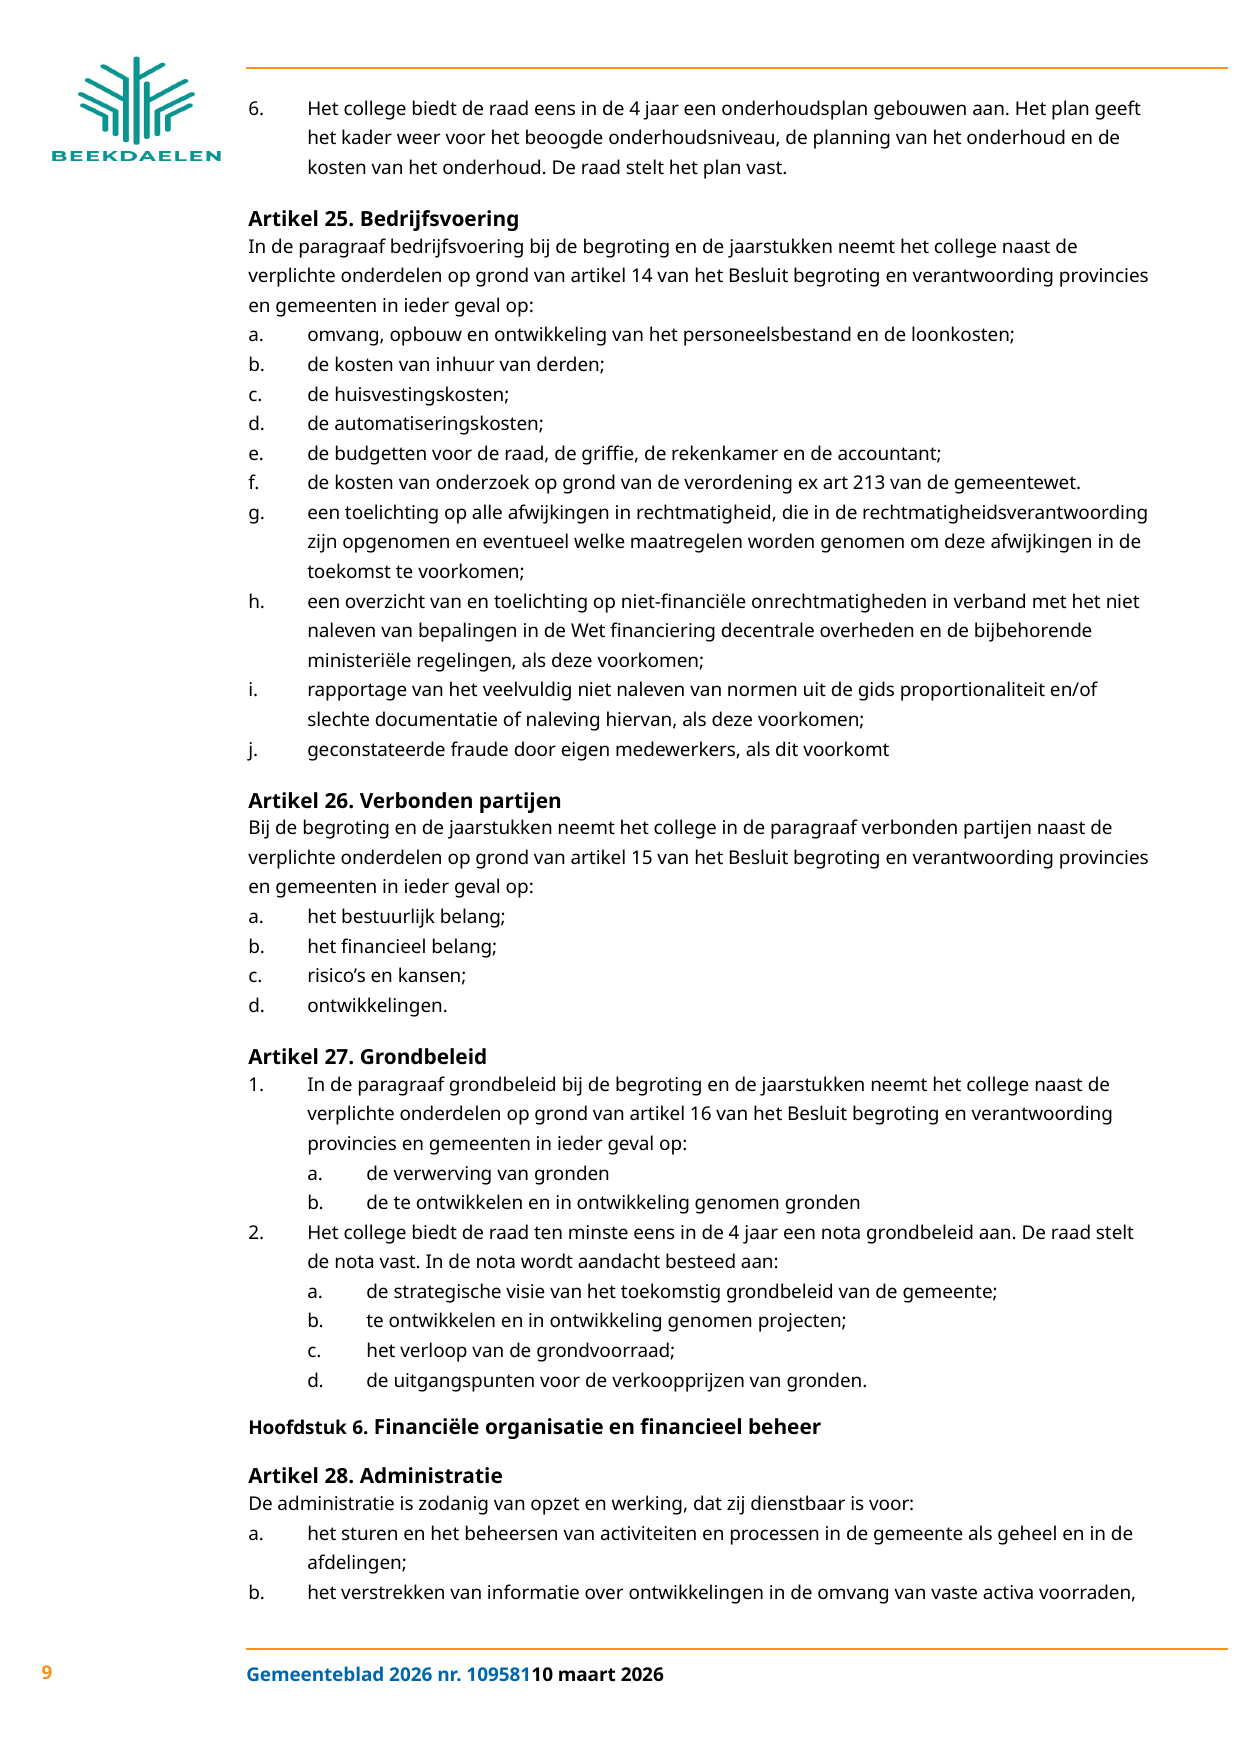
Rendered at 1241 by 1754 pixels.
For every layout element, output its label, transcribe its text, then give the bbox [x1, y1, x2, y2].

text Artikel 27. Grondbeleid [248, 1042, 1152, 1071]
list de budgetten voor de raad, de griffie, de rekenkamer en de accountant; [248, 440, 1152, 466]
text In de paragraaf bedrijfsvoering bij de begroting en de jaarstukken neemt het college naast de verplichte onderdelen op grond van artikel 14 van het Besluit begroting en verantwoording provincies en gemeenten in ieder geval op: [248, 233, 1152, 318]
list ontwikkelingen. [248, 992, 1152, 1018]
list de verwerving van gronden [307, 1160, 1152, 1185]
list het verloop van de grondvoorraad; [307, 1337, 1152, 1363]
list risico’s en kansen; [248, 962, 1152, 988]
list de automatiseringskosten; [248, 410, 1152, 436]
list het sturen en het beheersen van activiteiten en processen in de gemeente als geheel en in de afdelingen; [248, 1520, 1152, 1575]
list Het college biedt de raad ten minste eens in de 4 jaar een nota grondbeleid aan. De raad stelt de nota vast. In de nota wordt aandacht besteed aan: [248, 1219, 1152, 1274]
list omvang, opbouw en ontwikkeling van het personeelsbestand en de loonkosten; [248, 322, 1152, 347]
list te ontwikkelen en in ontwikkeling genomen projecten; [307, 1308, 1152, 1333]
list rapportage van het veelvuldig niet naleven van normen uit de gids proportionaliteit en/of slechte documentatie of naleving hiervan, als deze voorkomen; [248, 677, 1152, 732]
list het bestuurlijk belang; [248, 903, 1152, 929]
list de uitgangspunten voor de verkoopprijzen van gronden. [307, 1367, 1152, 1392]
list de strategische visie van het toekomstig grondbeleid van de gemeente; [307, 1278, 1152, 1304]
list In de paragraaf grondbeleid bij de begroting en de jaarstukken neemt het college naast de verplichte onderdelen op grond van artikel 16 van het Besluit begroting en verantwoording provincies en gemeenten in ieder geval op: [248, 1071, 1152, 1156]
text Artikel 26. Verbonden partijen [248, 786, 1152, 814]
list geconstateerde fraude door eigen medewerkers, als dit voorkomt [248, 736, 1152, 761]
list het verstrekken van informatie over ontwikkelingen in de omvang van vaste activa voorraden, [248, 1579, 1152, 1604]
list een overzicht van en toelichting op niet-financiële onrechtmatigheden in verband met het niet naleven van bepalingen in de Wet financiering decentrale overheden en de bijbehorende ministeriële regelingen, als deze voorkomen; [248, 588, 1152, 673]
list de huisvestingskosten; [248, 381, 1152, 406]
text De administratie is zodanig van opzet en werking, dat zij dienstbaar is voor: [248, 1490, 1152, 1516]
list de te ontwikkelen en in ontwikkeling genomen gronden [307, 1189, 1152, 1215]
text Artikel 28. Administratie [248, 1462, 1152, 1490]
list de kosten van onderzoek op grond van de verordening ex art 213 van de gemeentewet. [248, 469, 1152, 495]
text Bij de begroting en de jaarstukken neemt het college in de paragraaf verbonden partijen naast de verplichte onderdelen op grond van artikel 15 van het Besluit begroting en verantwoording provincies en gemeenten in ieder geval op: [248, 814, 1152, 899]
text Artikel 25. Bedrijfsvoering [248, 204, 1152, 233]
list een toelichting op alle afwijkingen in rechtmatigheid, die in de rechtmatigheidsverantwoording zijn opgenomen en eventueel welke maatregelen worden genomen om deze afwijkingen in de toekomst te voorkomen; [248, 499, 1152, 584]
list de kosten van inhuur van derden; [248, 351, 1152, 377]
list het financieel belang; [248, 933, 1152, 959]
text Hoofdstuk 6. Financiële organisatie en financieel beheer [248, 1412, 1152, 1441]
picture [41, 47, 231, 172]
list Het college biedt de raad eens in de 4 jaar een onderhoudsplan gebouwen aan. Het plan geeft het kader weer voor het beoogde onderhoudsniveau, de planning van het onderhoud en de kosten van het onderhoud. De raad stelt het plan vast. [248, 95, 1152, 180]
